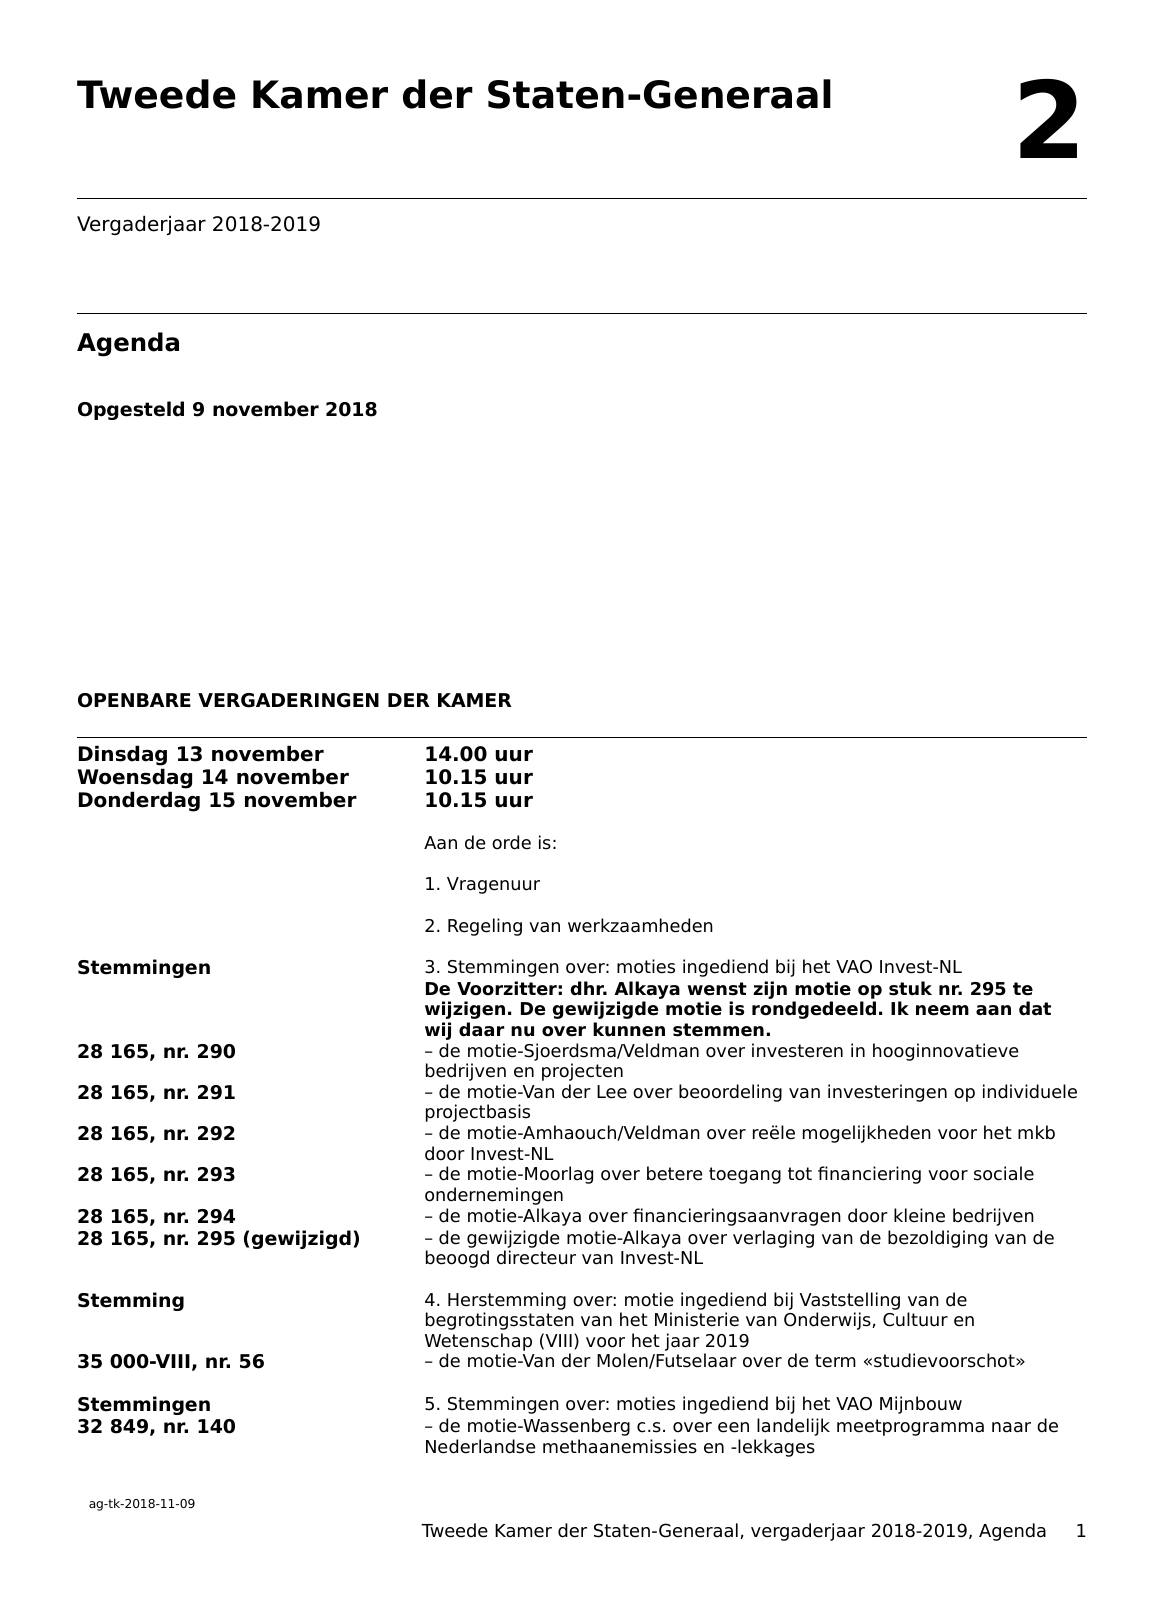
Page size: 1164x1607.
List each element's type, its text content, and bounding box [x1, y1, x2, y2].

table_header 14.00 uur [418, 738, 1087, 766]
table_cell [418, 895, 1087, 916]
table_cell – de motie-Van der Lee over beoordeling van investeringen op individuele projectbasis [418, 1082, 1087, 1123]
table_cell [77, 1373, 401, 1394]
table_cell – de motie-Moorlag over betere toegang tot financiering voor sociale ondernemingen [418, 1164, 1087, 1206]
table_cell [401, 766, 418, 789]
table_cell [401, 1041, 418, 1082]
table_cell [77, 895, 401, 916]
table_cell [401, 979, 418, 1041]
table_cell [401, 1416, 418, 1457]
subtitle OPENBARE VERGADERINGEN DER KAMER [77, 690, 1087, 712]
table_cell 28 165, nr. 294 [77, 1206, 401, 1228]
table_cell Stemmingen [77, 1394, 401, 1416]
table_cell – de motie-Van der Molen/Futselaar over de term «studievoorschot» [418, 1351, 1087, 1373]
table_cell Aan de orde is: [418, 833, 1087, 854]
table_cell [401, 854, 418, 874]
table_cell [77, 936, 401, 957]
table_cell Donderdag 15 november [77, 789, 401, 812]
table_cell – de motie-Wassenberg c.s. over een landelijk meetprogramma naar de Nederlandse methaanemissies en -lekkages [418, 1416, 1087, 1457]
table_header 2 [886, 59, 1087, 198]
table_cell [401, 874, 418, 895]
table_cell [77, 833, 401, 854]
table_header Dinsdag 13 november [77, 738, 401, 766]
table_cell [77, 979, 401, 1041]
table_cell [77, 874, 401, 895]
table_cell [418, 813, 1087, 833]
table_cell [418, 1373, 1087, 1394]
table_cell [401, 916, 418, 936]
table_cell 10.15 uur [418, 789, 1087, 812]
table_cell – de gewijzigde motie-Alkaya over verlaging van de bezoldiging van de beoogd directeur van Invest-NL [418, 1228, 1087, 1269]
table_cell 28 165, nr. 291 [77, 1082, 401, 1123]
table_cell 28 165, nr. 295 (gewijzigd) [77, 1228, 401, 1269]
table_cell – de motie-Alkaya over financieringsaanvragen door kleine bedrijven [418, 1206, 1087, 1228]
table_cell [401, 936, 418, 957]
table_cell [77, 1269, 401, 1289]
table_cell [401, 833, 418, 854]
table_cell 28 165, nr. 292 [77, 1123, 401, 1164]
table_cell De Voorzitter: dhr. Alkaya wenst zijn motie op stuk nr. 295 te wijzigen. De gewijzigde motie is rondgedeeld. Ik neem aan dat wij daar nu over kunnen stemmen. [418, 979, 1087, 1041]
table_cell [418, 1269, 1087, 1289]
table_cell [401, 1394, 418, 1416]
table_cell [401, 957, 418, 979]
table_cell 28 165, nr. 290 [77, 1041, 401, 1082]
table_header [401, 738, 418, 766]
table_cell 28 165, nr. 293 [77, 1164, 401, 1206]
table_cell 2. Regeling van werkzaamheden [418, 916, 1087, 936]
table_cell [401, 813, 418, 833]
table_cell [77, 854, 401, 874]
table_cell 35 000-VIII, nr. 56 [77, 1351, 401, 1373]
table_header Tweede Kamer der Staten-Generaal [77, 59, 886, 198]
table_cell [418, 936, 1087, 957]
table_cell [77, 916, 401, 936]
table_cell [418, 854, 1087, 874]
table_cell 32 849, nr. 140 [77, 1416, 401, 1457]
table_cell 1. Vragenuur [418, 874, 1087, 895]
table_cell [401, 1351, 418, 1373]
table_cell [401, 789, 418, 812]
table_cell [401, 1373, 418, 1394]
table_cell 5. Stemmingen over: moties ingediend bij het VAO Mijnbouw [418, 1394, 1087, 1416]
table_cell [401, 1206, 418, 1228]
table_cell – de motie-Amhaouch/Veldman over reële mogelijkheden voor het mkb door Invest-NL [418, 1123, 1087, 1164]
table_cell Stemming [77, 1290, 401, 1351]
table_cell [401, 895, 418, 916]
table_cell [401, 1123, 418, 1164]
table_cell Agenda [77, 314, 422, 357]
table_cell 10.15 uur [418, 766, 1087, 789]
text ag-tk-2018-11-09 [88, 1497, 323, 1511]
table_cell [401, 1082, 418, 1123]
text Opgesteld 9 november 2018 [77, 399, 1087, 421]
table_cell Woensdag 14 november [77, 766, 401, 789]
table_cell [401, 1290, 418, 1351]
table_cell 3. Stemmingen over: moties ingediend bij het VAO Invest-NL [418, 957, 1087, 979]
table_cell Vergaderjaar 2018-2019 [77, 199, 1087, 313]
table_cell [422, 314, 1087, 357]
table_cell [77, 813, 401, 833]
table_cell [401, 1164, 418, 1206]
table_cell [401, 1228, 418, 1269]
table_cell – de motie-Sjoerdsma/Veldman over investeren in hooginnovatieve bedrijven en projecten [418, 1041, 1087, 1082]
table_cell Stemmingen [77, 957, 401, 979]
table_cell [401, 1269, 418, 1289]
table_cell 4. Herstemming over: motie ingediend bij Vaststelling van de begrotingsstaten van het Ministerie van Onderwijs, Cultuur en Wetenschap (VIII) voor het jaar 2019 [418, 1290, 1087, 1351]
